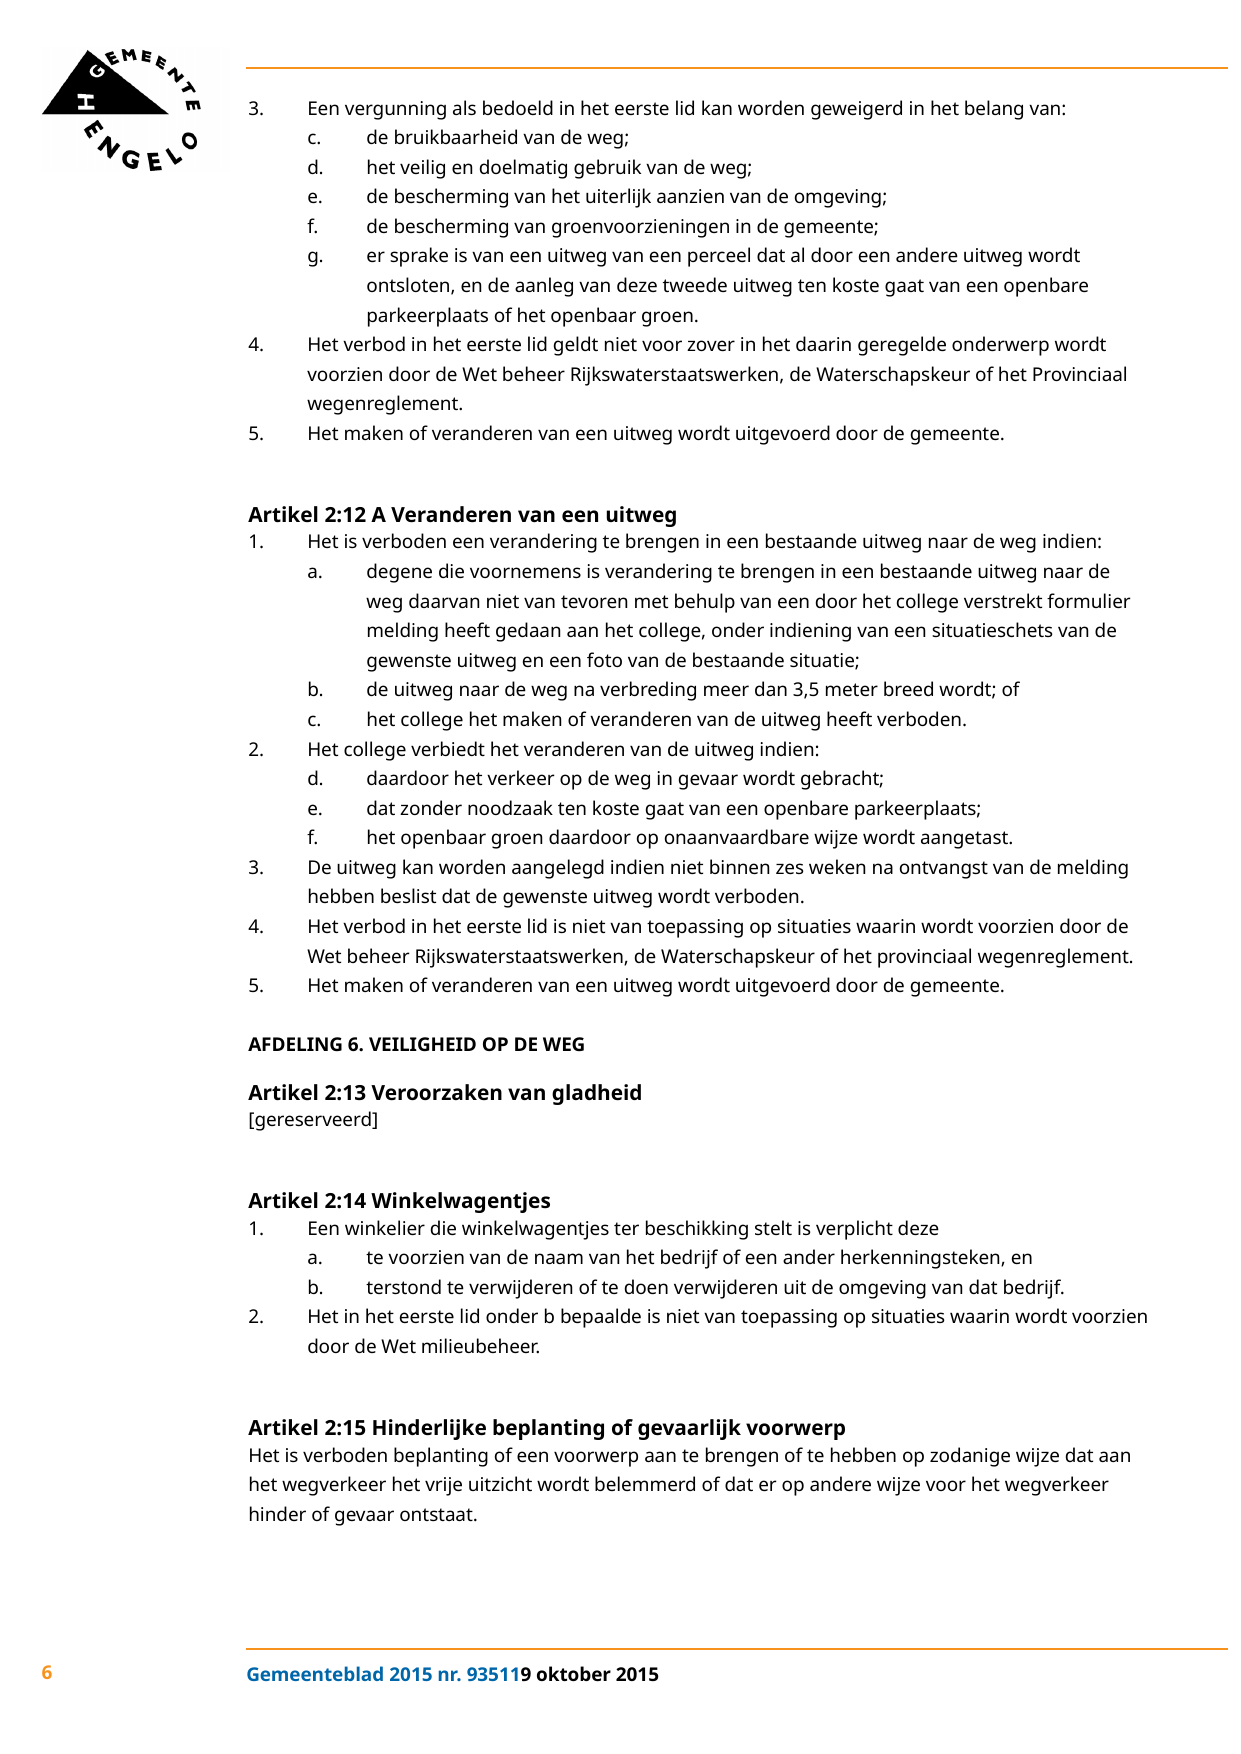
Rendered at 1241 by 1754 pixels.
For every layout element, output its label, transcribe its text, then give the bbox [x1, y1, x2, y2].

list Het maken of veranderen van een uitweg wordt uitgevoerd door de gemeente. [248, 420, 1152, 446]
text [gereserveerd] [248, 1107, 1152, 1132]
list Het verbod in het eerste lid geldt niet voor zover in het daarin geregelde onderwerp wordt voorzien door de Wet beheer Rijkswaterstaatswerken, de Waterschapskeur of het Provinciaal wegenreglement. [248, 331, 1152, 416]
list Een vergunning als bedoeld in het eerste lid kan worden geweigerd in het belang van: [248, 95, 1152, 121]
list te voorzien van de naam van het bedrijf of een ander herkenningsteken, en [307, 1244, 1152, 1270]
list het openbaar groen daardoor op onaanvaardbare wijze wordt aangetast. [307, 824, 1152, 850]
list Het verbod in het eerste lid is niet van toepassing op situaties waarin wordt voorzien door de Wet beheer Rijkswaterstaatswerken, de Waterschapskeur of het provinciaal wegenreglement. [248, 913, 1152, 968]
list de bescherming van groenvoorzieningen in de gemeente; [307, 213, 1152, 239]
text Artikel 2:14 Winkelwagentjes [248, 1187, 1152, 1215]
list Het is verboden een verandering te brengen in een bestaande uitweg naar de weg indien: [248, 529, 1152, 554]
list de bescherming van het uiterlijk aanzien van de omgeving; [307, 183, 1152, 209]
picture [41, 47, 231, 172]
text AFDELING 6. VEILIGHEID OP DE WEG [248, 1032, 1152, 1057]
list dat zonder noodzaak ten koste gaat van een openbare parkeerplaats; [307, 795, 1152, 821]
list terstond te verwijderen of te doen verwijderen uit de omgeving van dat bedrijf. [307, 1274, 1152, 1300]
list Een winkelier die winkelwagentjes ter beschikking stelt is verplicht deze [248, 1215, 1152, 1241]
list de uitweg naar de weg na verbreding meer dan 3,5 meter breed wordt; of [307, 677, 1152, 702]
text Het is verboden beplanting of een voorwerp aan te brengen of te hebben op zodanige wijze dat aan het wegverkeer het vrije uitzicht wordt belemmerd of dat er op andere wijze voor het wegverkeer hinder of gevaar ontstaat. [248, 1442, 1152, 1527]
text Artikel 2:13 Veroorzaken van gladheid [248, 1078, 1152, 1107]
list daardoor het verkeer op de weg in gevaar wordt gebracht; [307, 765, 1152, 791]
list De uitweg kan worden aangelegd indien niet binnen zes weken na ontvangst van de melding hebben beslist dat de gewenste uitweg wordt verboden. [248, 854, 1152, 909]
list het college het maken of veranderen van de uitweg heeft verboden. [307, 706, 1152, 732]
list Het in het eerste lid onder b bepaalde is niet van toepassing op situaties waarin wordt voorzien door de Wet milieubeheer. [248, 1304, 1152, 1359]
list degene die voornemens is verandering te brengen in een bestaande uitweg naar de weg daarvan niet van tevoren met behulp van een door het college verstrekt formulier melding heeft gedaan aan het college, onder indiening van een situatieschets van de gewenste uitweg en een foto van de bestaande situatie; [307, 558, 1152, 673]
text Artikel 2:12 A Veranderen van een uitweg [248, 500, 1152, 529]
list Het maken of veranderen van een uitweg wordt uitgevoerd door de gemeente. [248, 972, 1152, 998]
list de bruikbaarheid van de weg; [307, 124, 1152, 150]
text Artikel 2:15 Hinderlijke beplanting of gevaarlijk voorwerp [248, 1413, 1152, 1442]
list het veilig en doelmatig gebruik van de weg; [307, 154, 1152, 180]
list er sprake is van een uitweg van een perceel dat al door een andere uitweg wordt ontsloten, en de aanleg van deze tweede uitweg ten koste gaat van een openbare parkeerplaats of het openbaar groen. [307, 243, 1152, 328]
list Het college verbiedt het veranderen van de uitweg indien: [248, 736, 1152, 761]
